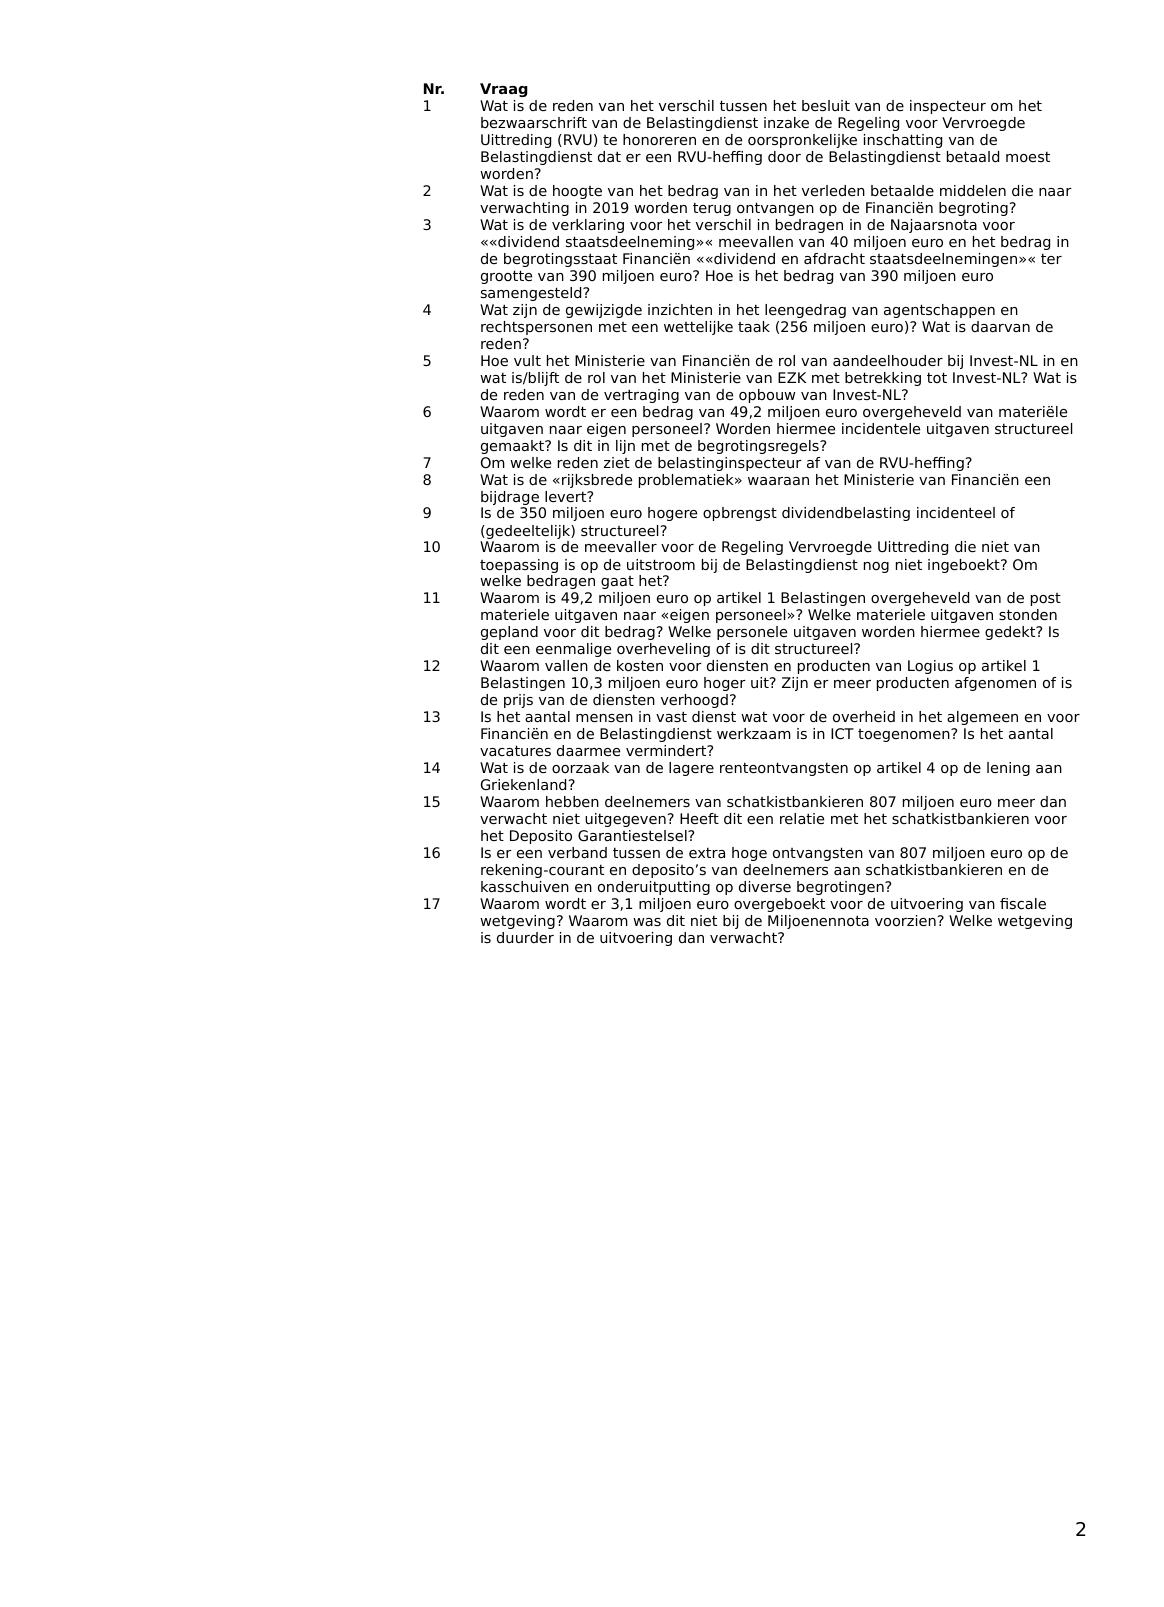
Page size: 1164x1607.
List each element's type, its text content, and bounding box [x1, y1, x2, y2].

table_cell Waarom hebben deelnemers van schatkistbankieren 807 miljoen euro meer dan verwacht niet uitgegeven? Heeft dit een relatie met het schatkistbankieren voor het Deposito Garantiestelsel? [474, 794, 1087, 845]
table_cell 4 [422, 302, 474, 353]
table_cell Om welke reden ziet de belastinginspecteur af van de RVU-heffing? [474, 455, 1087, 471]
table_cell Wat is de verklaring voor het verschil in bedragen in de Najaarsnota voor ««dividend staatsdeelneming»« meevallen van 40 miljoen euro en het bedrag in de begrotingsstaat Financiën ««dividend en afdracht staatsdeelnemingen»« ter grootte van 390 miljoen euro? Hoe is het bedrag van 390 miljoen euro samengesteld? [474, 217, 1087, 302]
table_cell Wat is de «rijksbrede problematiek» waaraan het Ministerie van Financiën een bijdrage levert? [474, 471, 1087, 505]
table_cell 8 [422, 471, 474, 505]
table_cell 9 [422, 505, 474, 539]
table_cell 1 [422, 98, 474, 183]
table_header Vraag [474, 81, 1087, 98]
table_cell 15 [422, 794, 474, 845]
table_cell 11 [422, 590, 474, 658]
table_cell Is er een verband tussen de extra hoge ontvangsten van 807 miljoen euro op de rekening-courant en deposito’s van deelnemers aan schatkistbankieren en de kasschuiven en onderuitputting op diverse begrotingen? [474, 845, 1087, 896]
table_cell 14 [422, 760, 474, 794]
table_cell 7 [422, 455, 474, 471]
table_cell 2 [422, 183, 474, 217]
table_cell Waarom wordt er een bedrag van 49,2 miljoen euro overgeheveld van materiële uitgaven naar eigen personeel? Worden hiermee incidentele uitgaven structureel gemaakt? Is dit in lijn met de begrotingsregels? [474, 404, 1087, 454]
table_cell 16 [422, 845, 474, 896]
table_cell 12 [422, 658, 474, 709]
table_cell 3 [422, 217, 474, 302]
table_cell Wat zijn de gewijzigde inzichten in het leengedrag van agentschappen en rechtspersonen met een wettelijke taak (256 miljoen euro)? Wat is daarvan de reden? [474, 302, 1087, 353]
table_cell Waarom vallen de kosten voor diensten en producten van Logius op artikel 1 Belastingen 10,3 miljoen euro hoger uit? Zijn er meer producten afgenomen of is de prijs van de diensten verhoogd? [474, 658, 1087, 709]
table_cell Wat is de oorzaak van de lagere renteontvangsten op artikel 4 op de lening aan Griekenland? [474, 760, 1087, 794]
table_cell Waarom is de meevaller voor de Regeling Vervroegde Uittreding die niet van toepassing is op de uitstroom bij de Belastingdienst nog niet ingeboekt? Om welke bedragen gaat het? [474, 539, 1087, 590]
table_cell Waarom wordt er 3,1 miljoen euro overgeboekt voor de uitvoering van fiscale wetgeving? Waarom was dit niet bij de Miljoenennota voorzien? Welke wetgeving is duurder in de uitvoering dan verwacht? [474, 896, 1087, 947]
table_cell Hoe vult het Ministerie van Financiën de rol van aandeelhouder bij Invest-NL in en wat is/blijft de rol van het Ministerie van EZK met betrekking tot Invest-NL? Wat is de reden van de vertraging van de opbouw van Invest-NL? [474, 353, 1087, 403]
table_header Nr. [422, 81, 474, 98]
table_cell 10 [422, 539, 474, 590]
table_cell Waarom is 49,2 miljoen euro op artikel 1 Belastingen overgeheveld van de post materiele uitgaven naar «eigen personeel»? Welke materiele uitgaven stonden gepland voor dit bedrag? Welke personele uitgaven worden hiermee gedekt? Is dit een eenmalige overheveling of is dit structureel? [474, 590, 1087, 658]
table_cell Wat is de reden van het verschil tussen het besluit van de inspecteur om het bezwaarschrift van de Belastingdienst inzake de Regeling voor Vervroegde Uittreding (RVU) te honoreren en de oorspronkelijke inschatting van de Belastingdienst dat er een RVU-heffing door de Belastingdienst betaald moest worden? [474, 98, 1087, 183]
table_cell 13 [422, 709, 474, 760]
table_cell 17 [422, 896, 474, 947]
table_cell 5 [422, 353, 474, 403]
table_cell Wat is de hoogte van het bedrag van in het verleden betaalde middelen die naar verwachting in 2019 worden terug ontvangen op de Financiën begroting? [474, 183, 1087, 217]
table_cell Is de 350 miljoen euro hogere opbrengst dividendbelasting incidenteel of (gedeeltelijk) structureel? [474, 505, 1087, 539]
table_cell Is het aantal mensen in vast dienst wat voor de overheid in het algemeen en voor Financiën en de Belastingdienst werkzaam is in ICT toegenomen? Is het aantal vacatures daarmee vermindert? [474, 709, 1087, 760]
table_cell 6 [422, 404, 474, 454]
